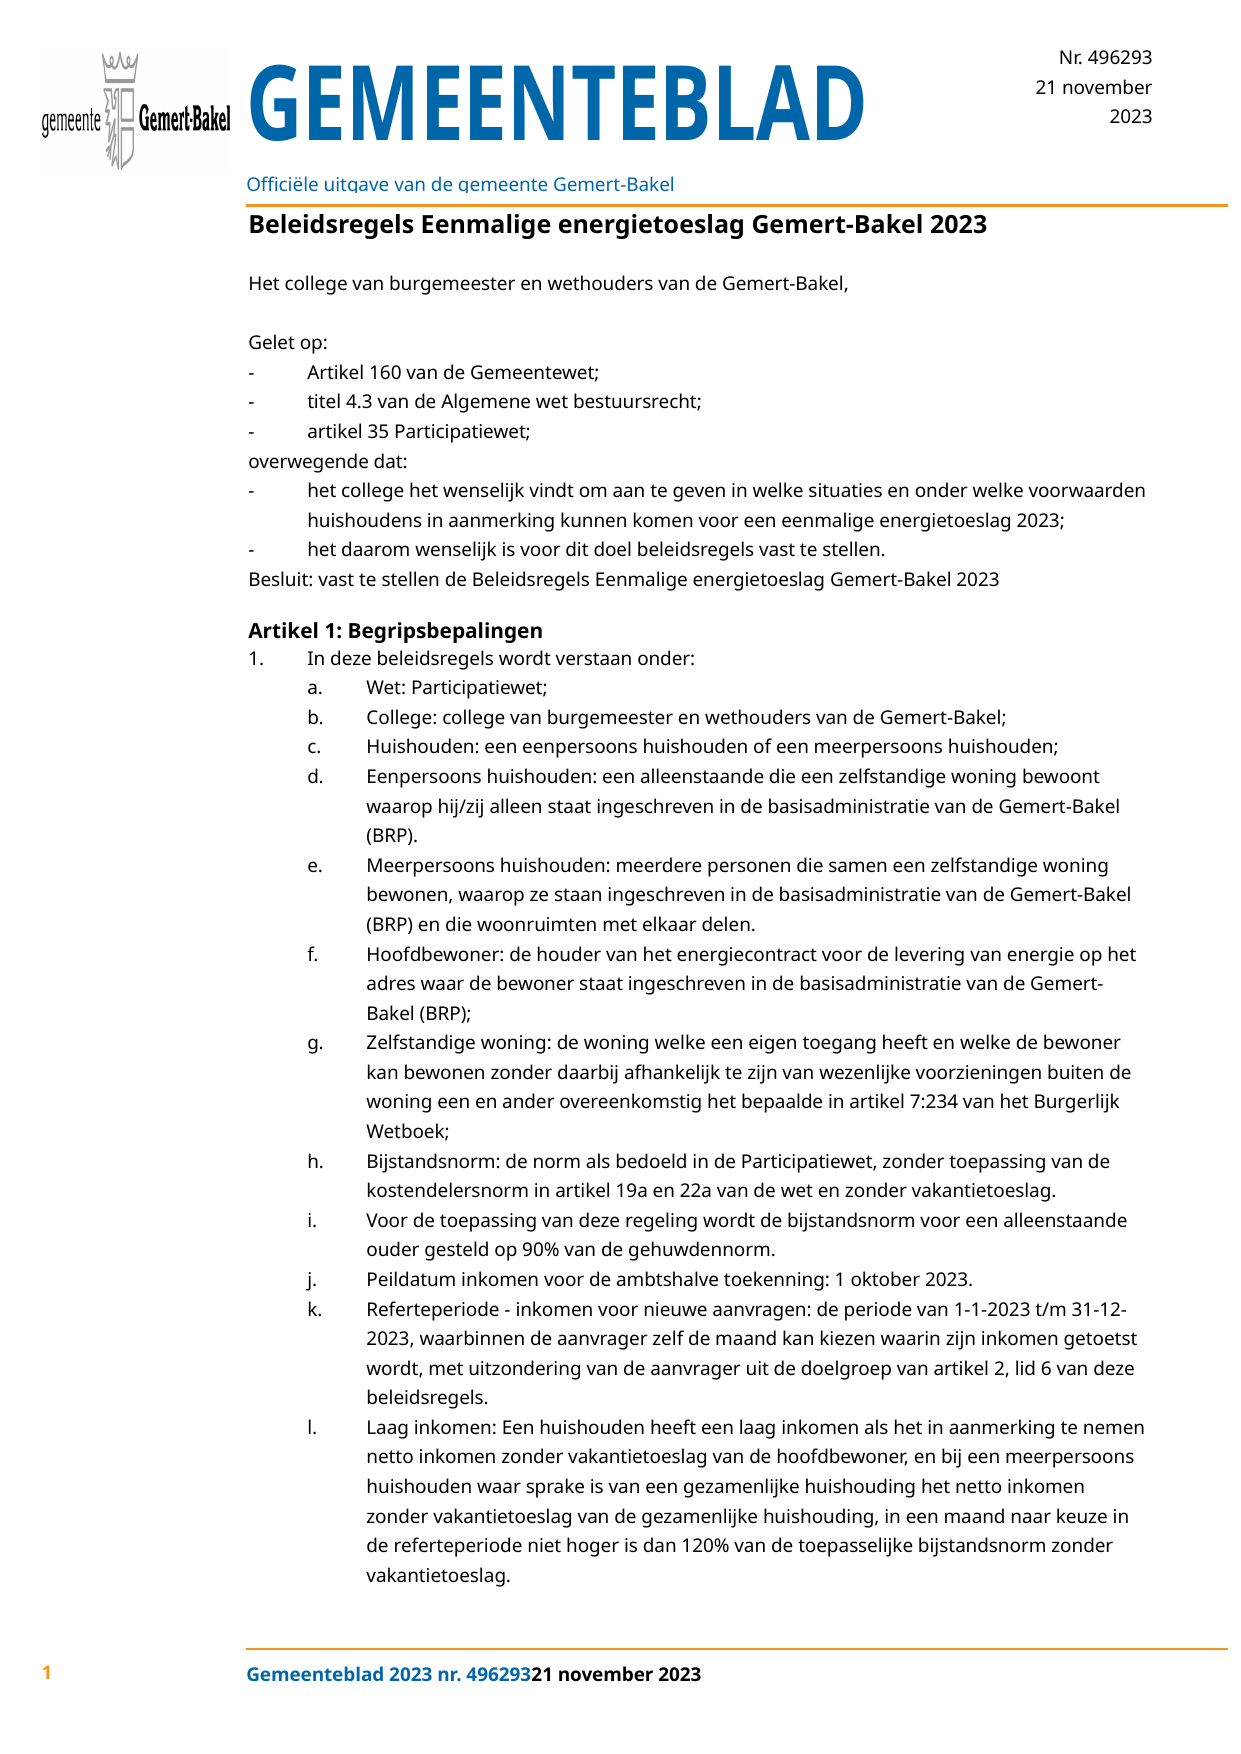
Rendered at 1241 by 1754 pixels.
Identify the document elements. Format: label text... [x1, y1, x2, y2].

list Hoofdbewoner: de houder van het energiecontract voor de levering van energie op het adres waar de bewoner staat ingeschreven in de basisadministratie van de Gemert- Bakel (BRP); [307, 941, 1152, 1026]
list Wet: Participatiewet; [307, 674, 1152, 700]
list Zelfstandige woning: de woning welke een eigen toegang heeft en welke de bewoner kan bewonen zonder daarbij afhankelijk te zijn van wezenlijke voorzieningen buiten de woning een en ander overeenkomstig het bepaalde in artikel 7:234 van het Burgerlijk Wetboek; [307, 1029, 1152, 1144]
list Referteperiode - inkomen voor nieuwe aanvragen: de periode van 1-1-2023 t/m 31-12-2023, waarbinnen de aanvrager zelf de maand kan kiezen waarin zijn inkomen getoetst wordt, met uitzondering van de aanvrager uit de doelgroep van artikel 2, lid 6 van deze beleidsregels. [307, 1296, 1152, 1410]
list titel 4.3 van de Algemene wet bestuursrecht; [248, 389, 1152, 414]
text overwegende dat: [248, 448, 1152, 473]
picture [41, 47, 231, 172]
text Gelet op: [248, 329, 1152, 355]
list Huishouden: een eenpersoons huishouden of een meerpersoons huishouden; [307, 734, 1152, 759]
list Peildatum inkomen voor de ambtshalve toekenning: 1 oktober 2023. [307, 1266, 1152, 1292]
list Eenpersoons huishouden: een alleenstaande die een zelfstandige woning bewoont waarop hij/zij alleen staat ingeschreven in de basisadministratie van de Gemert-Bakel (BRP). [307, 763, 1152, 848]
list Laag inkomen: Een huishouden heeft een laag inkomen als het in aanmerking te nemen netto inkomen zonder vakantietoeslag van de hoofdbewoner, en bij een meerpersoons huishouden waar sprake is van een gezamenlijke huishouding het netto inkomen zonder vakantietoeslag van de gezamenlijke huishouding, in een maand naar keuze in de referteperiode niet hoger is dan 120% van de toepasselijke bijstandsnorm zonder vakantietoeslag. [307, 1414, 1152, 1588]
list Bijstandsnorm: de norm als bedoeld in de Participatiewet, zonder toepassing van de kostendelersnorm in artikel 19a en 22a van de wet en zonder vakantietoeslag. [307, 1148, 1152, 1203]
list artikel 35 Participatiewet; [248, 418, 1152, 444]
list Artikel 160 van de Gemeentewet; [248, 359, 1152, 385]
list Voor de toepassing van deze regeling wordt de bijstandsnorm voor een alleenstaande ouder gesteld op 90% van de gehuwdennorm. [307, 1207, 1152, 1262]
text Artikel 1: Begripsbepalingen [248, 617, 1152, 645]
list College: college van burgemeester en wethouders van de Gemert-Bakel; [307, 704, 1152, 730]
list het college het wenselijk vindt om aan te geven in welke situaties en onder welke voorwaarden huishoudens in aanmerking kunnen komen voor een eenmalige energietoeslag 2023; [248, 477, 1152, 533]
text Beleidsregels Eenmalige energietoeslag Gemert-Bakel 2023 [248, 207, 1152, 241]
list het daarom wenselijk is voor dit doel beleidsregels vast te stellen. [248, 537, 1152, 562]
list In deze beleidsregels wordt verstaan onder: [248, 645, 1152, 671]
list Meerpersoons huishouden: meerdere personen die samen een zelfstandige woning bewonen, waarop ze staan ingeschreven in de basisadministratie van de Gemert-Bakel (BRP) en die woonruimten met elkaar delen. [307, 852, 1152, 937]
text Het college van burgemeester en wethouders van de Gemert-Bakel, [248, 270, 1152, 296]
text Besluit: vast te stellen de Beleidsregels Eenmalige energietoeslag Gemert-Bakel 2023 [248, 566, 1152, 592]
